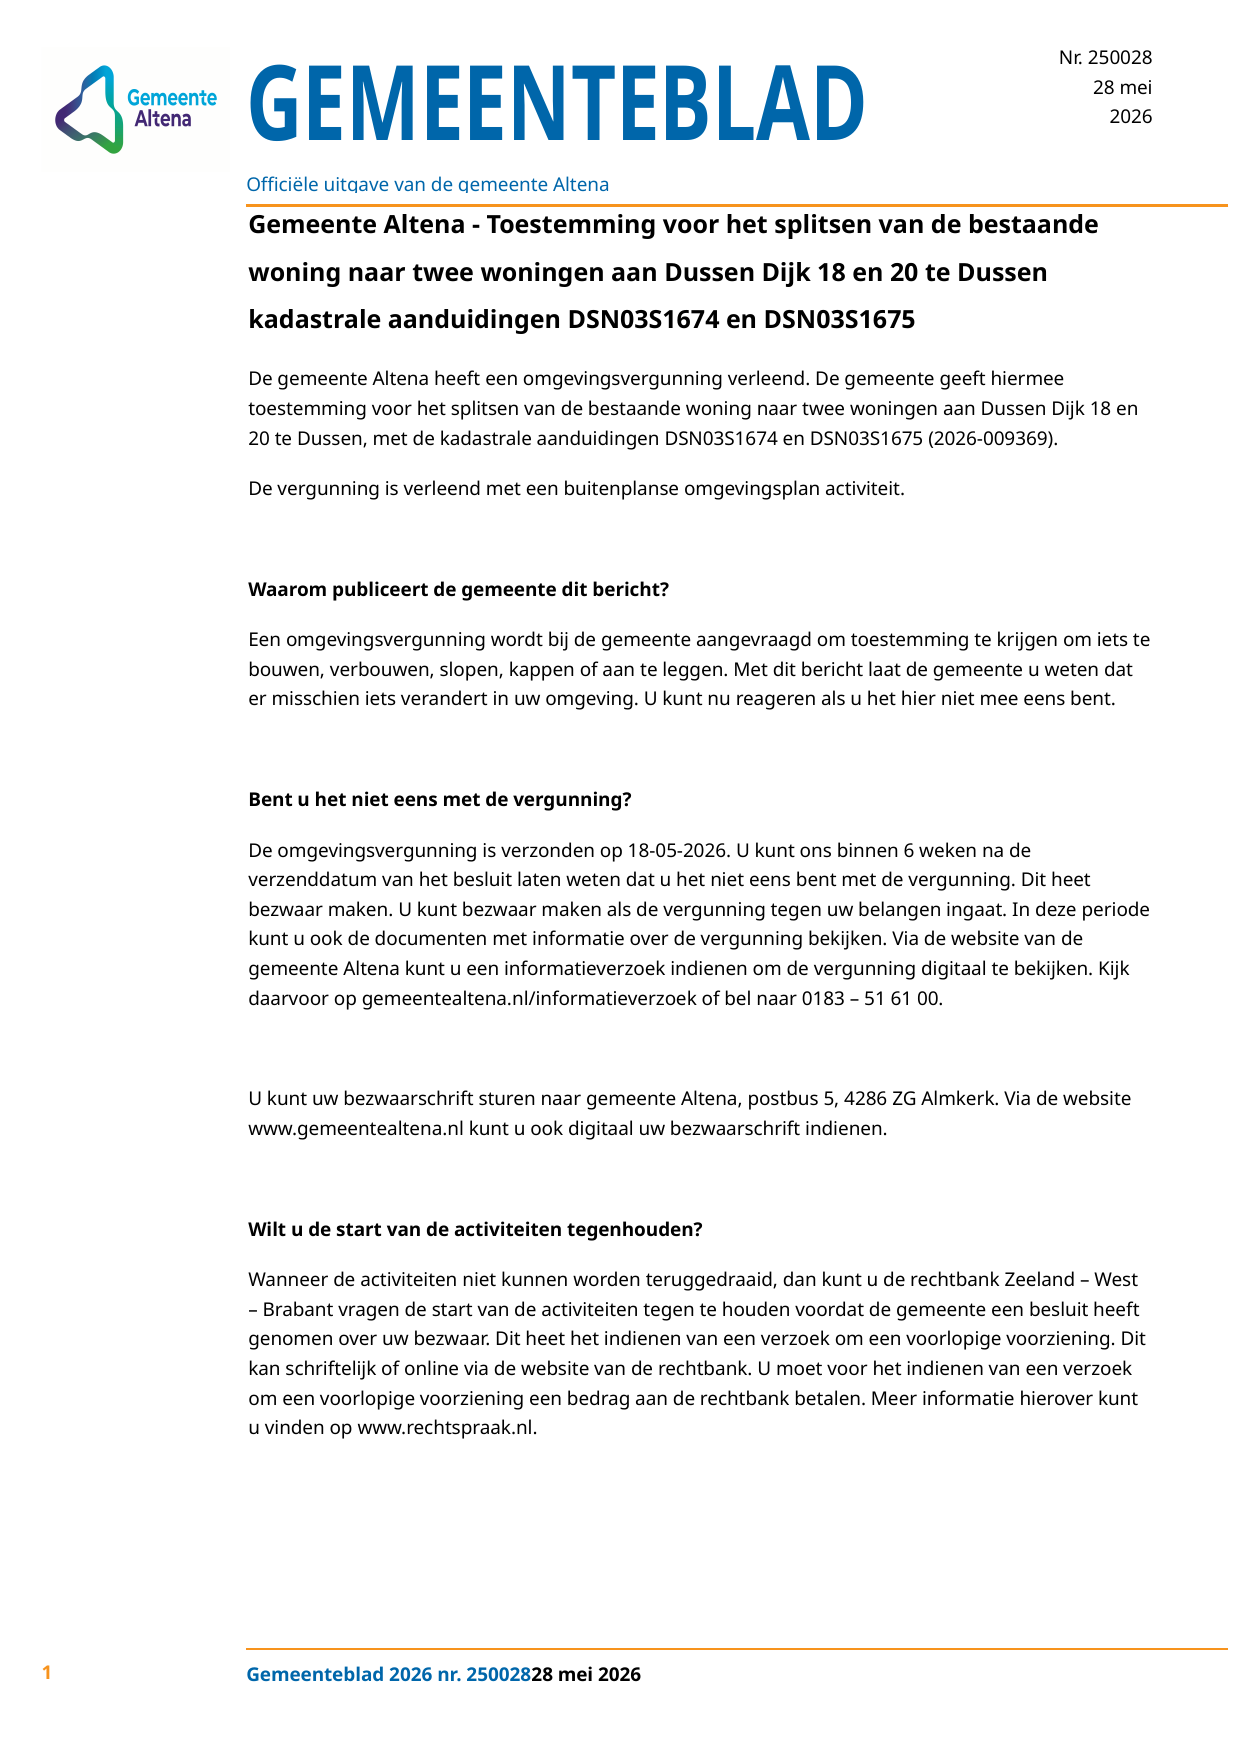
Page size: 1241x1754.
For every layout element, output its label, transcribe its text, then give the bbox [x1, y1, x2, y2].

text Gemeente Altena - Toestemming voor het splitsen van de bestaande woning naar twee woningen aan Dussen Dijk 18 en 20 te Dussen kadastrale aanduidingen DSN03S1674 en DSN03S1675 [248, 207, 1152, 336]
picture [41, 47, 231, 172]
text Wanneer de activiteiten niet kunnen worden teruggedraaid, dan kunt u de rechtbank Zeeland – West – Brabant vragen de start van de activiteiten tegen te houden voordat de gemeente een besluit heeft genomen over uw bezwaar. Dit heet het indienen van een verzoek om een voorlopige voorziening. Dit kan schriftelijk of online via de website van de rechtbank. U moet voor het indienen van een verzoek om een voorlopige voorziening een bedrag aan de rechtbank betalen. Meer informatie hierover kunt u vinden op www.rechtspraak.nl. [248, 1266, 1152, 1440]
text U kunt uw bezwaarschrift sturen naar gemeente Altena, postbus 5, 4286 ZG Almkerk. Via de website www.gemeentealtena.nl kunt u ook digitaal uw bezwaarschrift indienen. [248, 1086, 1152, 1141]
text De vergunning is verleend met een buitenplanse omgevingsplan activiteit. [248, 475, 1152, 501]
text Bent u het niet eens met de vergunning? [248, 786, 1152, 812]
text De gemeente Altena heeft een omgevingsvergunning verleend. De gemeente geeft hiermee toestemming voor het splitsen van de bestaande woning naar twee woningen aan Dussen Dijk 18 en 20 te Dussen, met de kadastrale aanduidingen DSN03S1674 en DSN03S1675 (2026-009369). [248, 366, 1152, 450]
text Een omgevingsvergunning wordt bij de gemeente aangevraagd om toestemming te krijgen om iets te bouwen, verbouwen, slopen, kappen of aan te leggen. Met dit bericht laat de gemeente u weten dat er misschien iets verandert in uw omgeving. U kunt nu reageren als u het hier niet mee eens bent. [248, 626, 1152, 711]
text De omgevingsvergunning is verzonden op 18-05-2026. U kunt ons binnen 6 weken na de verzenddatum van het besluit laten weten dat u het niet eens bent met de vergunning. Dit heet bezwaar maken. U kunt bezwaar maken als de vergunning tegen uw belangen ingaat. In deze periode kunt u ook de documenten met informatie over de vergunning bekijken. Via de website van de gemeente Altena kunt u een informatieverzoek indienen om de vergunning digitaal te bekijken. Kijk daarvoor op gemeentealtena.nl/informatieverzoek of bel naar 0183 – 51 61 00. [248, 837, 1152, 1010]
text Waarom publiceert de gemeente dit bericht? [248, 576, 1152, 602]
text Wilt u de start van de activiteiten tegenhouden? [248, 1216, 1152, 1242]
